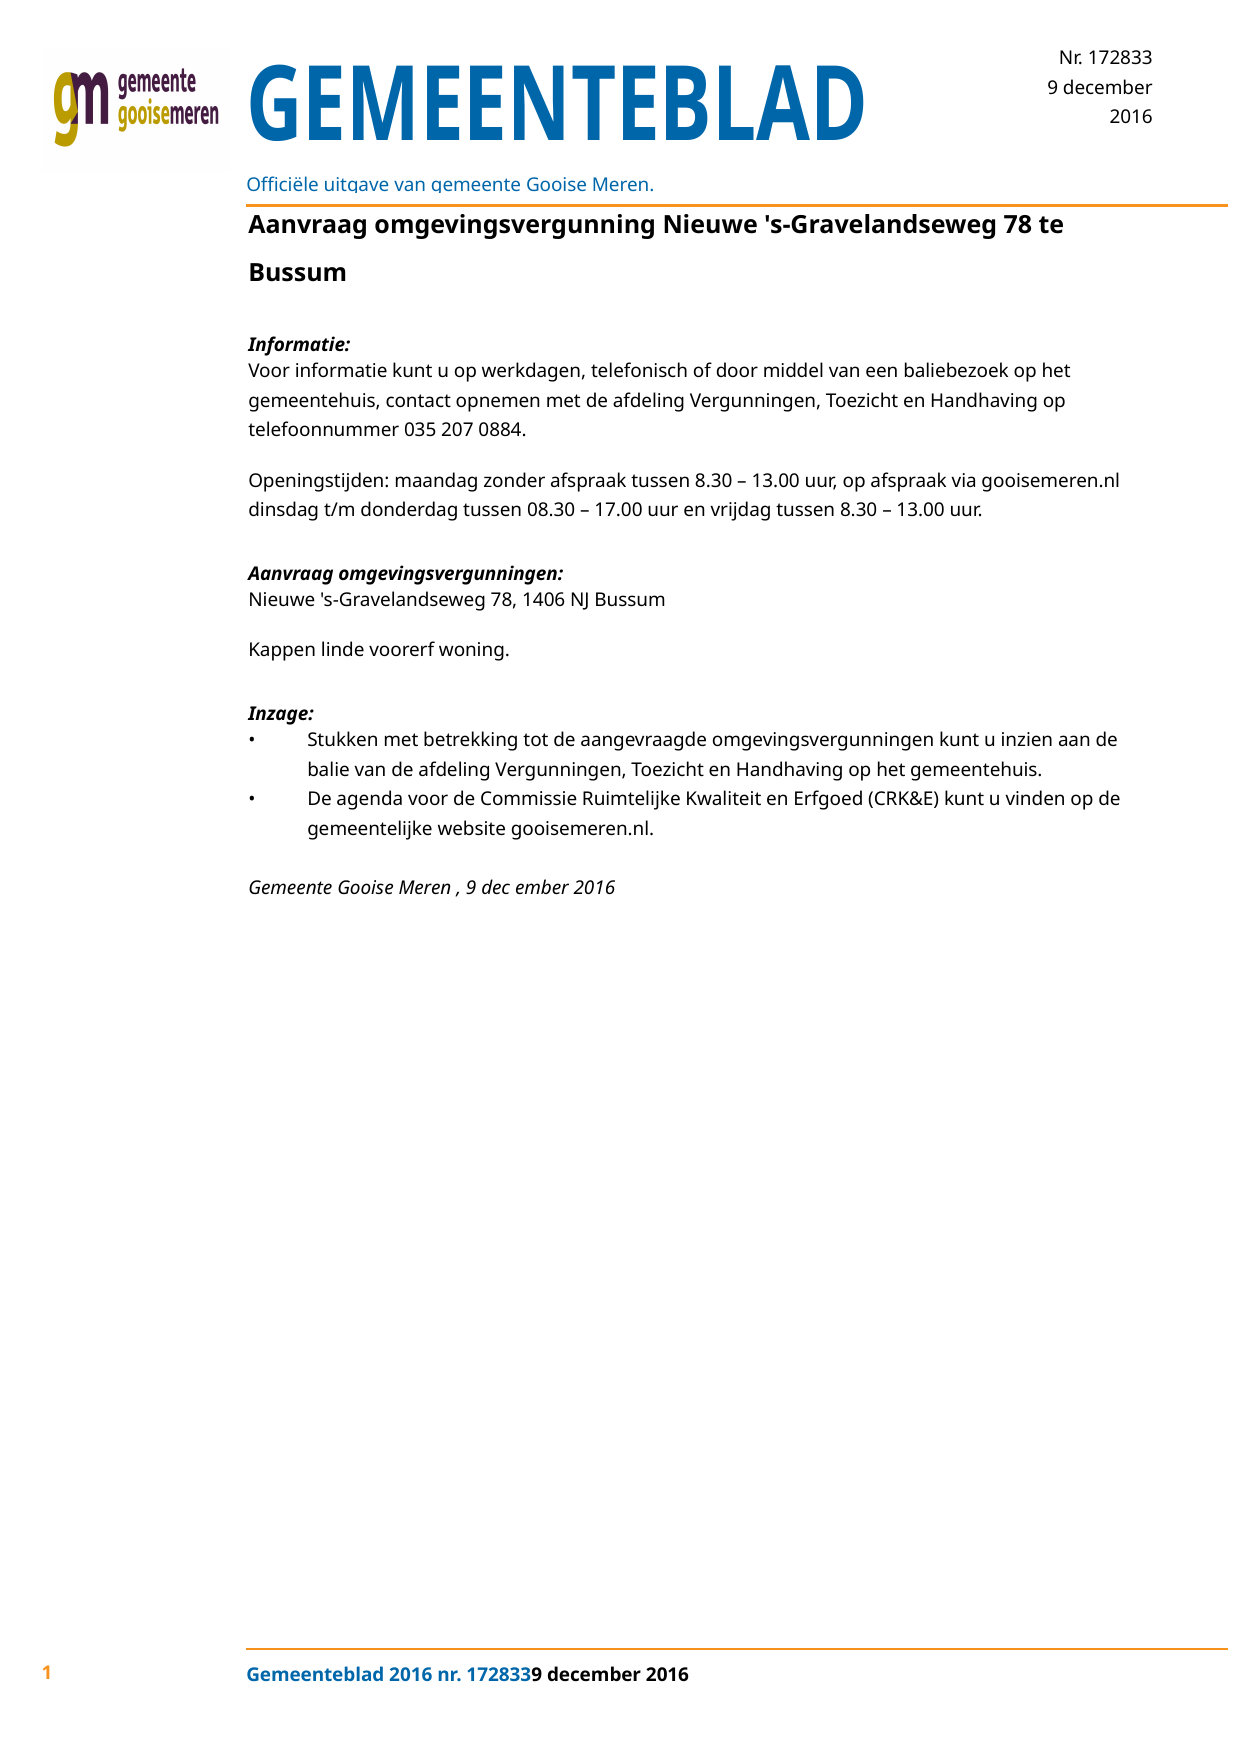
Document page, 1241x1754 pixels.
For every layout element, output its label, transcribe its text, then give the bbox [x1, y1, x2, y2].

text Gemeente Gooise Meren , 9 dec ember 2016 [248, 874, 1152, 900]
text Aanvraag omgevingsvergunning Nieuwe 's-Gravelandseweg 78 te Bussum [248, 207, 1152, 288]
text Aanvraag omgevingsvergunningen: [248, 560, 1152, 586]
text Openingstijden: maandag zonder afspraak tussen 8.30 – 13.00 uur, op afspraak via gooisemeren.nl dinsdag t/m donderdag tussen 08.30 – 17.00 uur en vrijdag tussen 8.30 – 13.00 uur. [248, 467, 1152, 522]
list Stukken met betrekking tot de aangevraagde omgevingsvergunningen kunt u inzien aan de balie van de afdeling Vergunningen, Toezicht en Handhaving op het gemeentehuis. [248, 726, 1152, 781]
text Voor informatie kunt u op werkdagen, telefonisch of door middel van een baliebezoek op het gemeentehuis, contact opnemen met de afdeling Vergunningen, Toezicht en Handhaving op telefoonnummer 035 207 0884. [248, 357, 1152, 442]
text Nieuwe 's-Gravelandseweg 78, 1406 NJ Bussum [248, 586, 1152, 612]
text Inzage: [248, 700, 1152, 726]
picture [41, 47, 231, 172]
text Kappen linde voorerf woning. [248, 636, 1152, 662]
text Informatie: [248, 331, 1152, 357]
list De agenda voor de Commissie Ruimtelijke Kwaliteit en Erfgoed (CRK&E) kunt u vinden op de gemeentelijke website gooisemeren.nl. [248, 785, 1152, 841]
